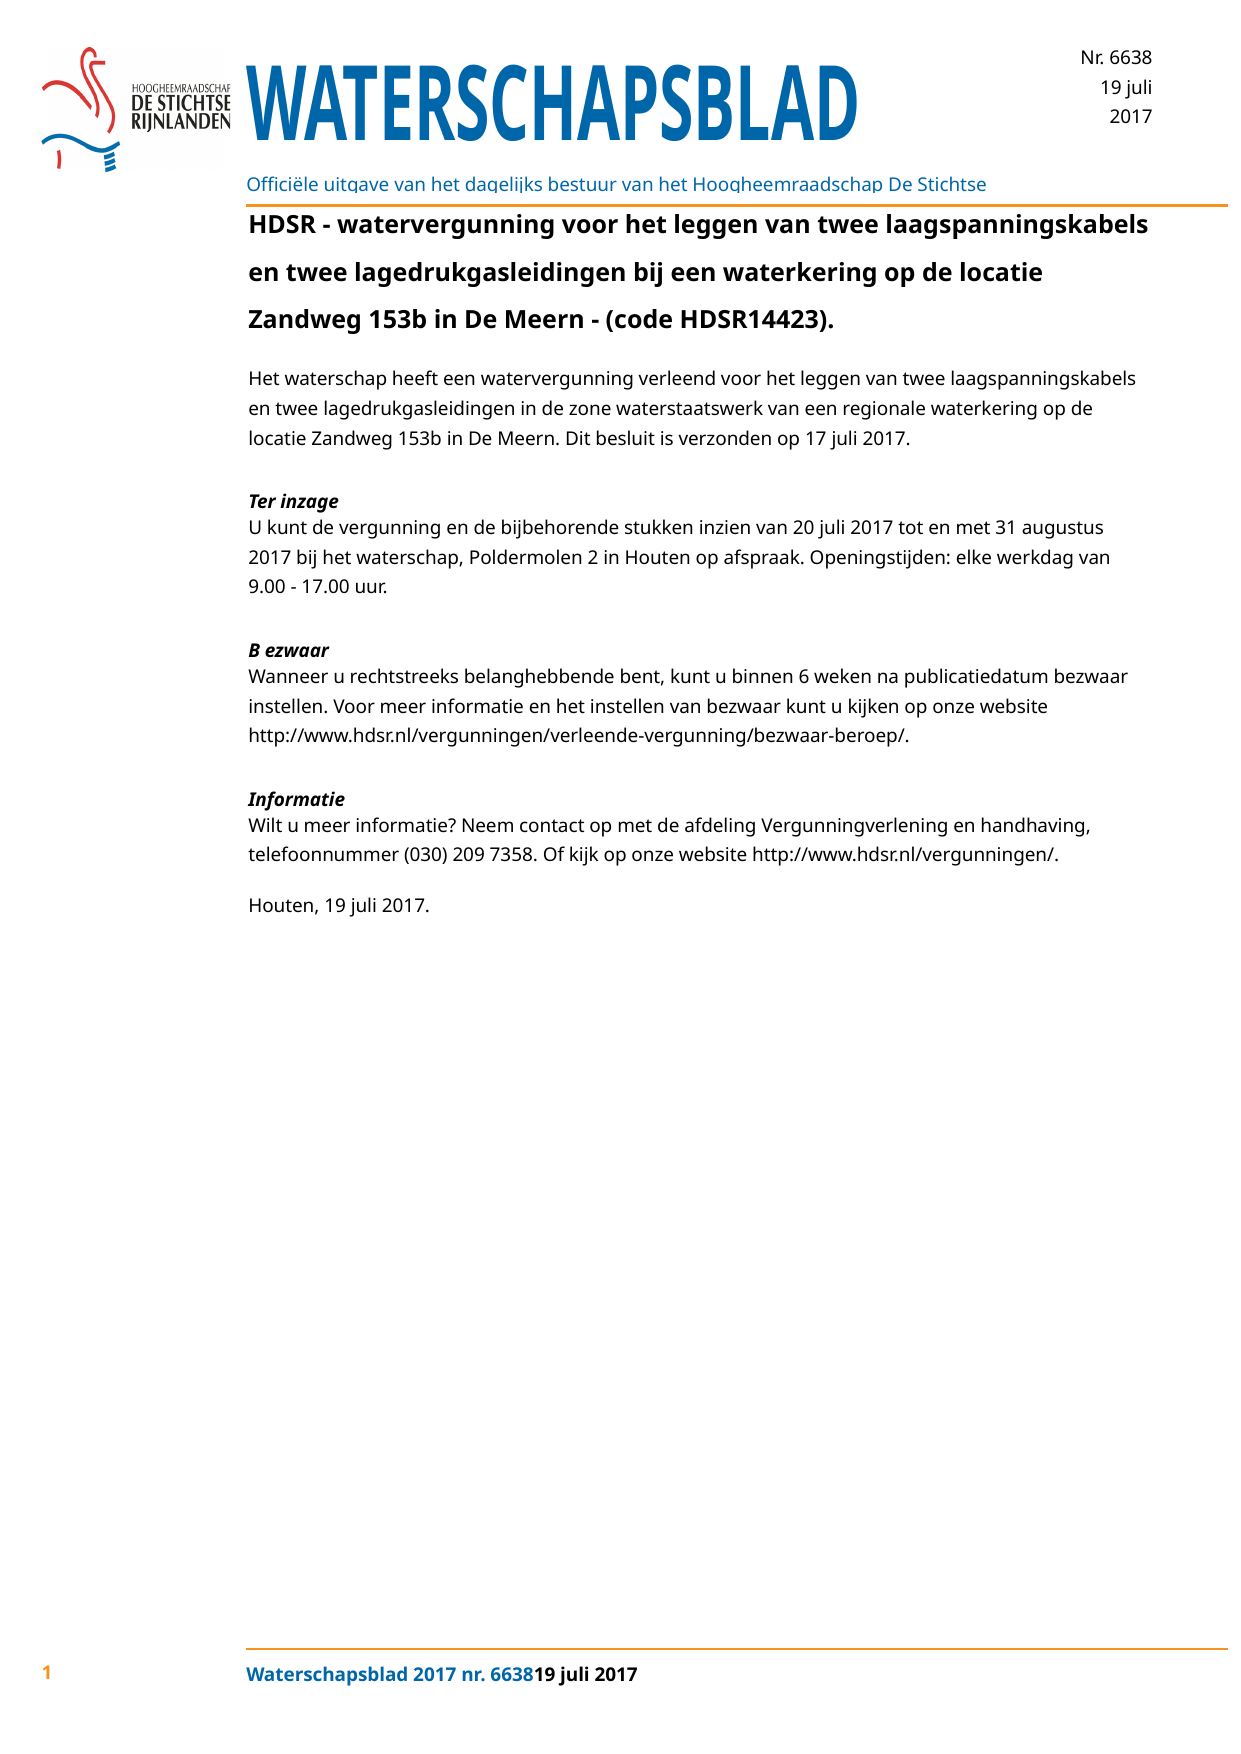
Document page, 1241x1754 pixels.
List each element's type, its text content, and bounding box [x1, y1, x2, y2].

text Ter inzage [248, 489, 1152, 514]
text Wilt u meer informatie? Neem contact op met de afdeling Vergunningverlening en handhaving, telefoonnummer (030) 209 7358. Of kijk op onze website http://www.hdsr.nl/vergunningen/. [248, 812, 1152, 867]
text U kunt de vergunning en de bijbehorende stukken inzien van 20 juli 2017 tot en met 31 augustus 2017 bij het waterschap, Poldermolen 2 in Houten op afspraak. Openingstijden: elke werkdag van 9.00 - 17.00 uur. [248, 514, 1152, 599]
text Wanneer u rechtstreeks belanghebbende bent, kunt u binnen 6 weken na publicatiedatum bezwaar instellen. Voor meer informatie en het instellen van bezwaar kunt u kijken op onze website http://www.hdsr.nl/vergunningen/verleende-vergunning/bezwaar-beroep/. [248, 663, 1152, 748]
picture [41, 47, 231, 172]
text Informatie [248, 786, 1152, 812]
text B ezwaar [248, 637, 1152, 663]
text Het waterschap heeft een watervergunning verleend voor het leggen van twee laagspanningskabels en twee lagedrukgasleidingen in de zone waterstaatswerk van een regionale waterkering op de locatie Zandweg 153b in De Meern. Dit besluit is verzonden op 17 juli 2017. [248, 366, 1152, 450]
text Houten, 19 juli 2017. [248, 892, 1152, 918]
text HDSR - watervergunning voor het leggen van twee laagspanningskabels en twee lagedrukgasleidingen bij een waterkering op de locatie Zandweg 153b in De Meern - (code HDSR14423). [248, 207, 1152, 336]
